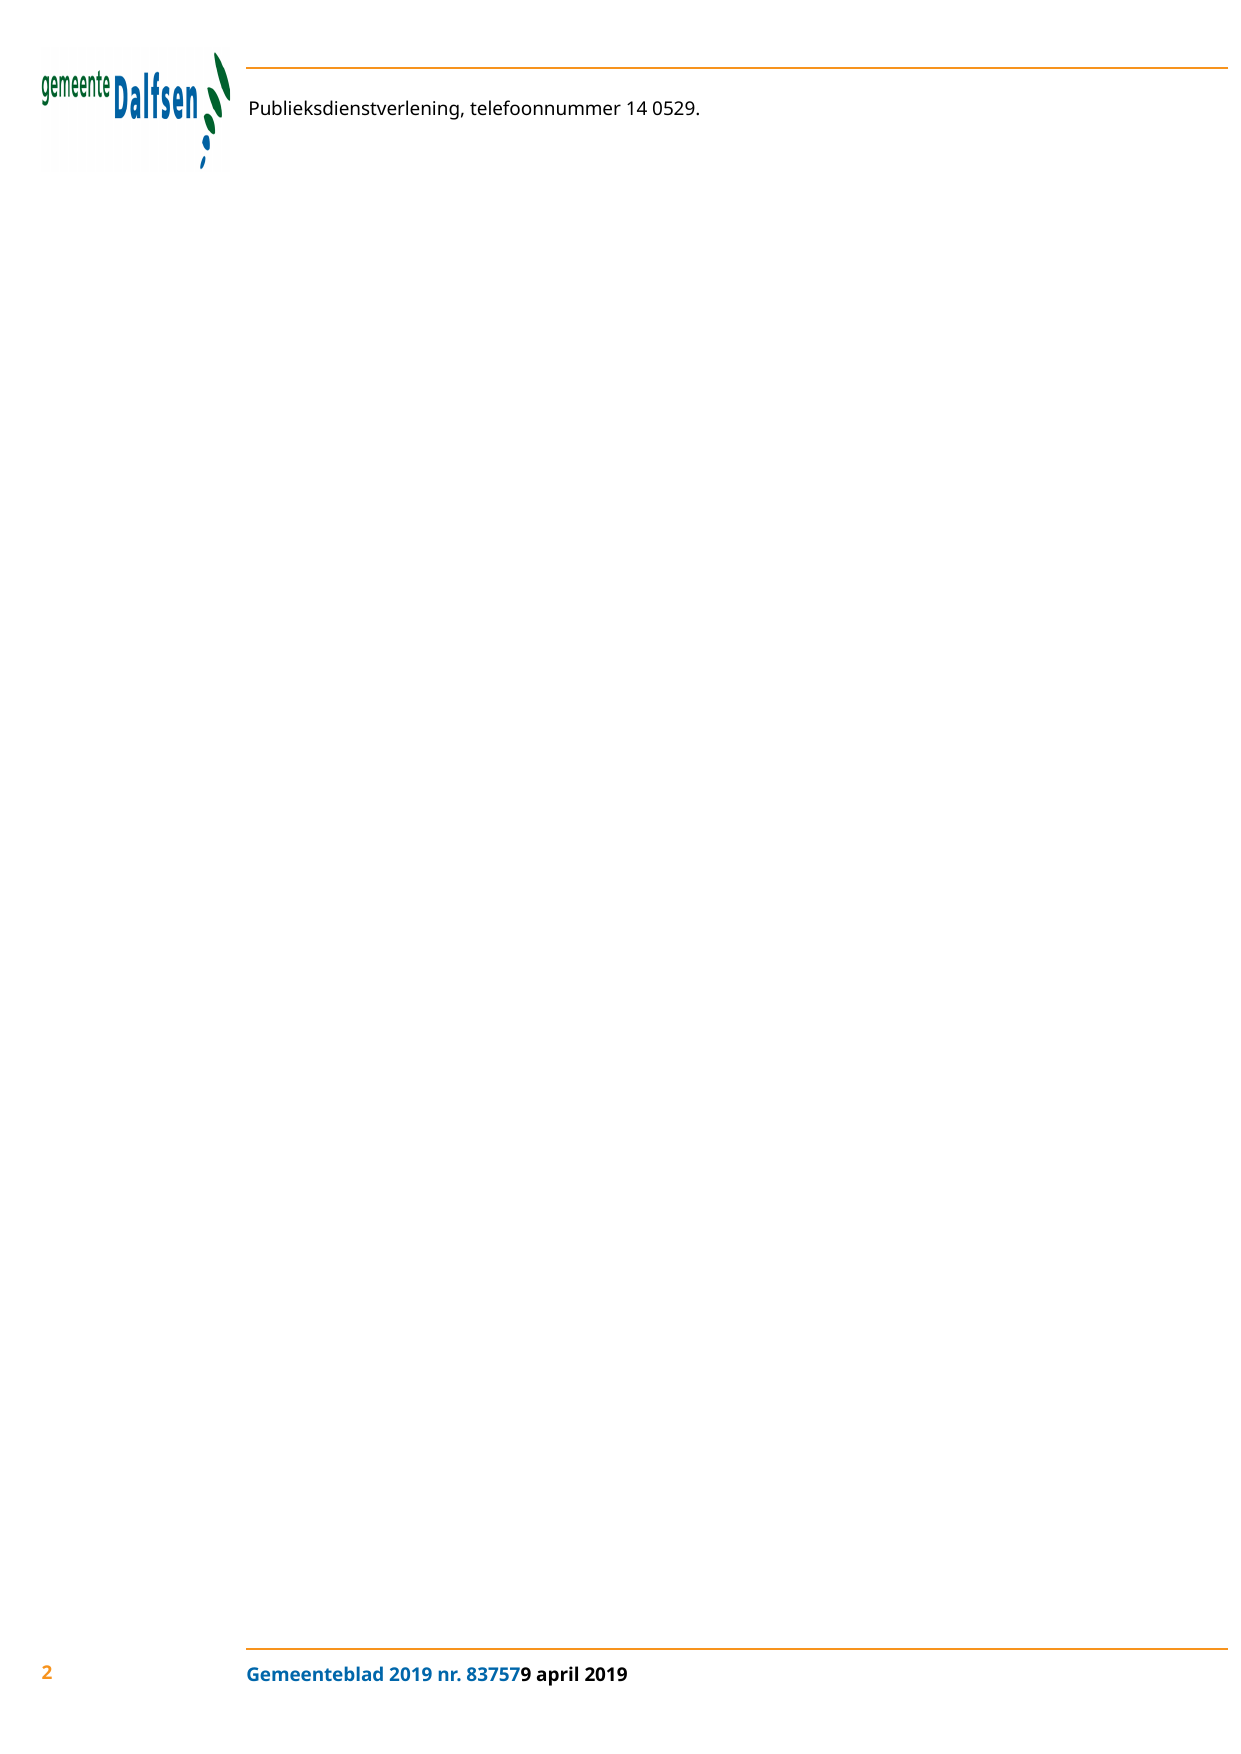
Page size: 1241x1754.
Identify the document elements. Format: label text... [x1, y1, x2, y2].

picture [41, 47, 231, 172]
text Publieksdienstverlening, telefoonnummer 14 0529. [248, 95, 1152, 121]
